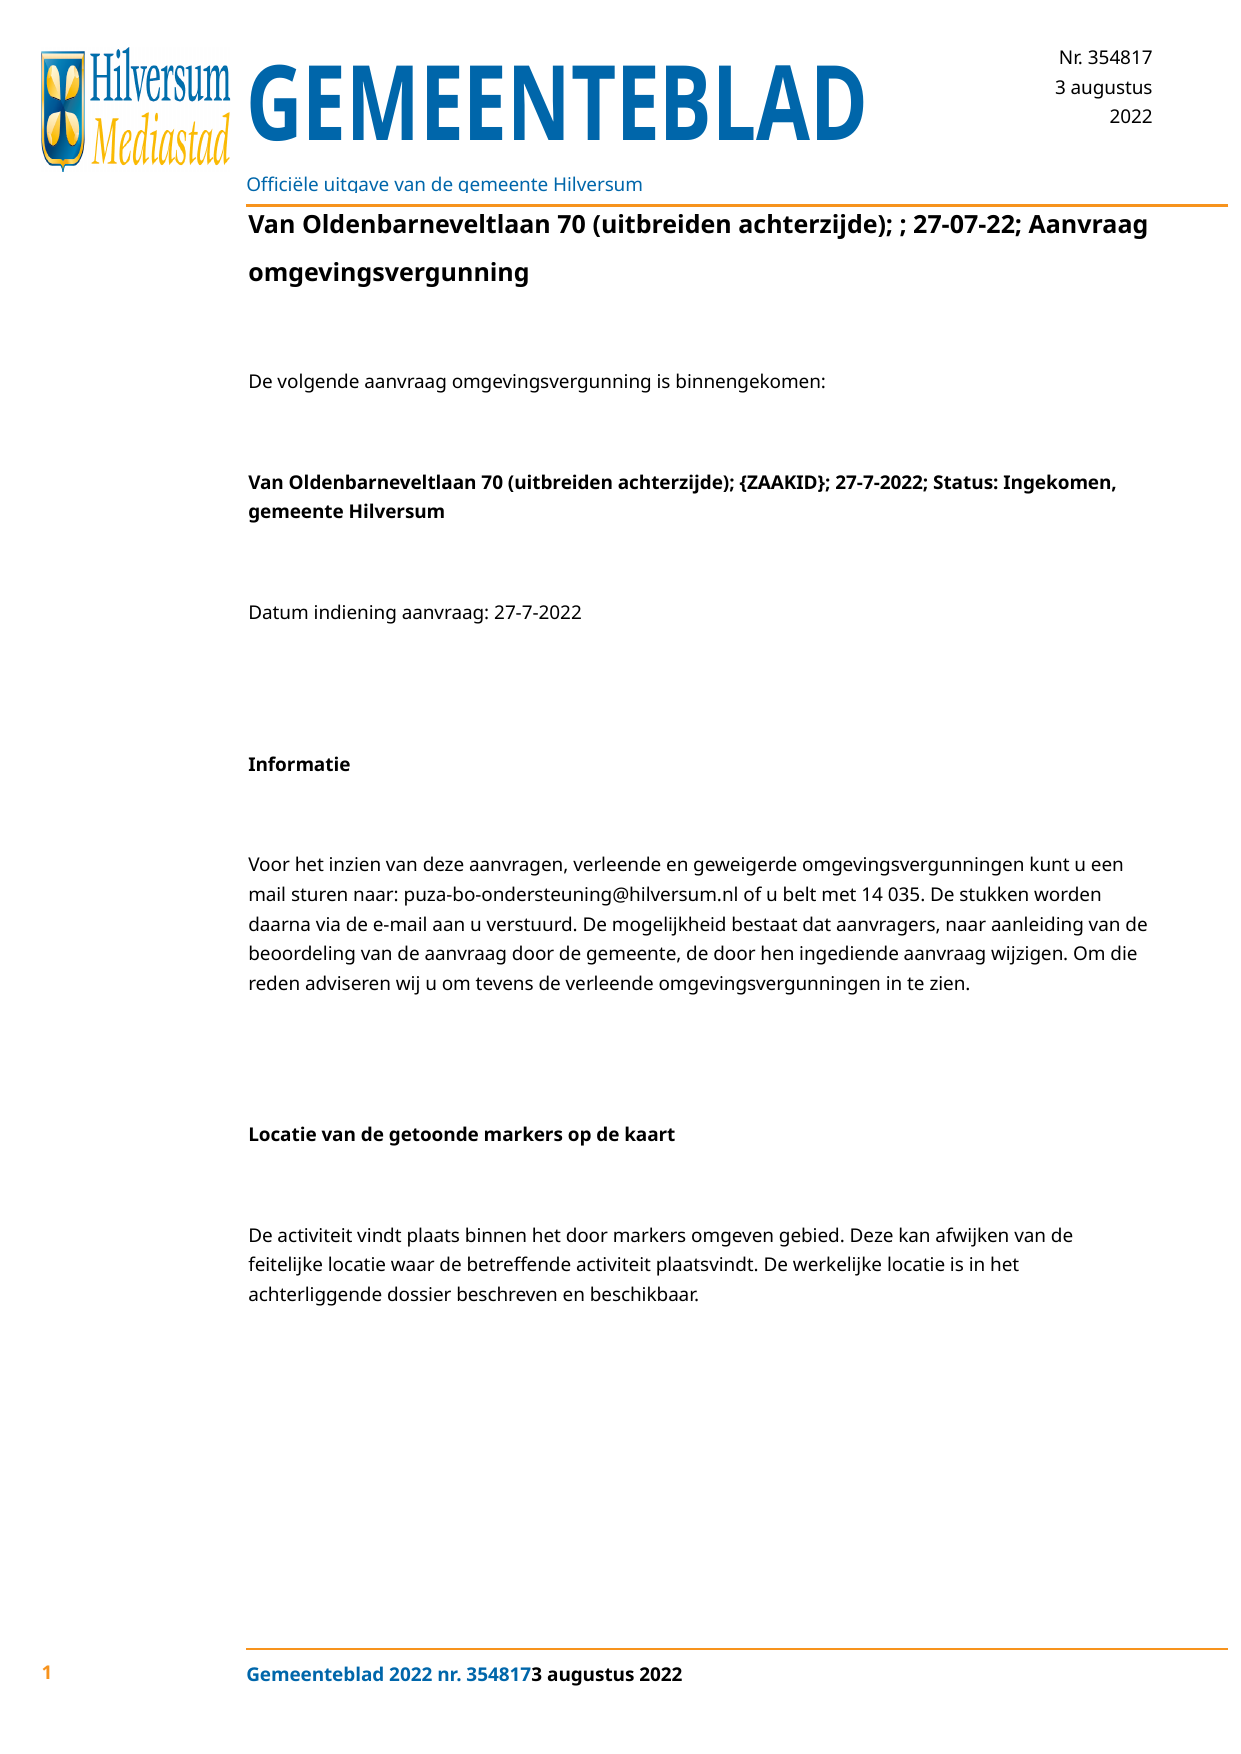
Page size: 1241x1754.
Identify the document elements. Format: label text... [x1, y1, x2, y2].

text De volgende aanvraag omgevingsvergunning is binnengekomen: [248, 368, 1152, 394]
text Van Oldenbarneveltlaan 70 (uitbreiden achterzijde); {ZAAKID}; 27-7-2022; Status: Ingekomen, gemeente Hilversum [248, 469, 1152, 524]
picture [41, 47, 231, 172]
text De activiteit vindt plaats binnen het door markers omgeven gebied. Deze kan afwijken van de feitelijke locatie waar de betreffende activiteit plaatsvindt. De werkelijke locatie is in het achterliggende dossier beschreven en beschikbaar. [248, 1222, 1152, 1307]
text Informatie [248, 751, 1152, 777]
text Van Oldenbarneveltlaan 70 (uitbreiden achterzijde); ; 27-07-22; Aanvraag omgevingsvergunning [248, 207, 1152, 288]
text Voor het inzien van deze aanvragen, verleende en geweigerde omgevingsvergunningen kunt u een mail sturen naar: puza-bo-ondersteuning@hilversum.nl of u belt met 14 035. De stukken worden daarna via de e-mail aan u verstuurd. De mogelijkheid bestaat dat aanvragers, naar aanleiding van de beoordeling van de aanvraag door de gemeente, de door hen ingediende aanvraag wijzigen. Om die reden adviseren wij u om tevens de verleende omgevingsvergunningen in te zien. [248, 852, 1152, 996]
text Datum indiening aanvraag: 27-7-2022 [248, 599, 1152, 625]
text Locatie van de getoonde markers op de kaart [248, 1121, 1152, 1147]
